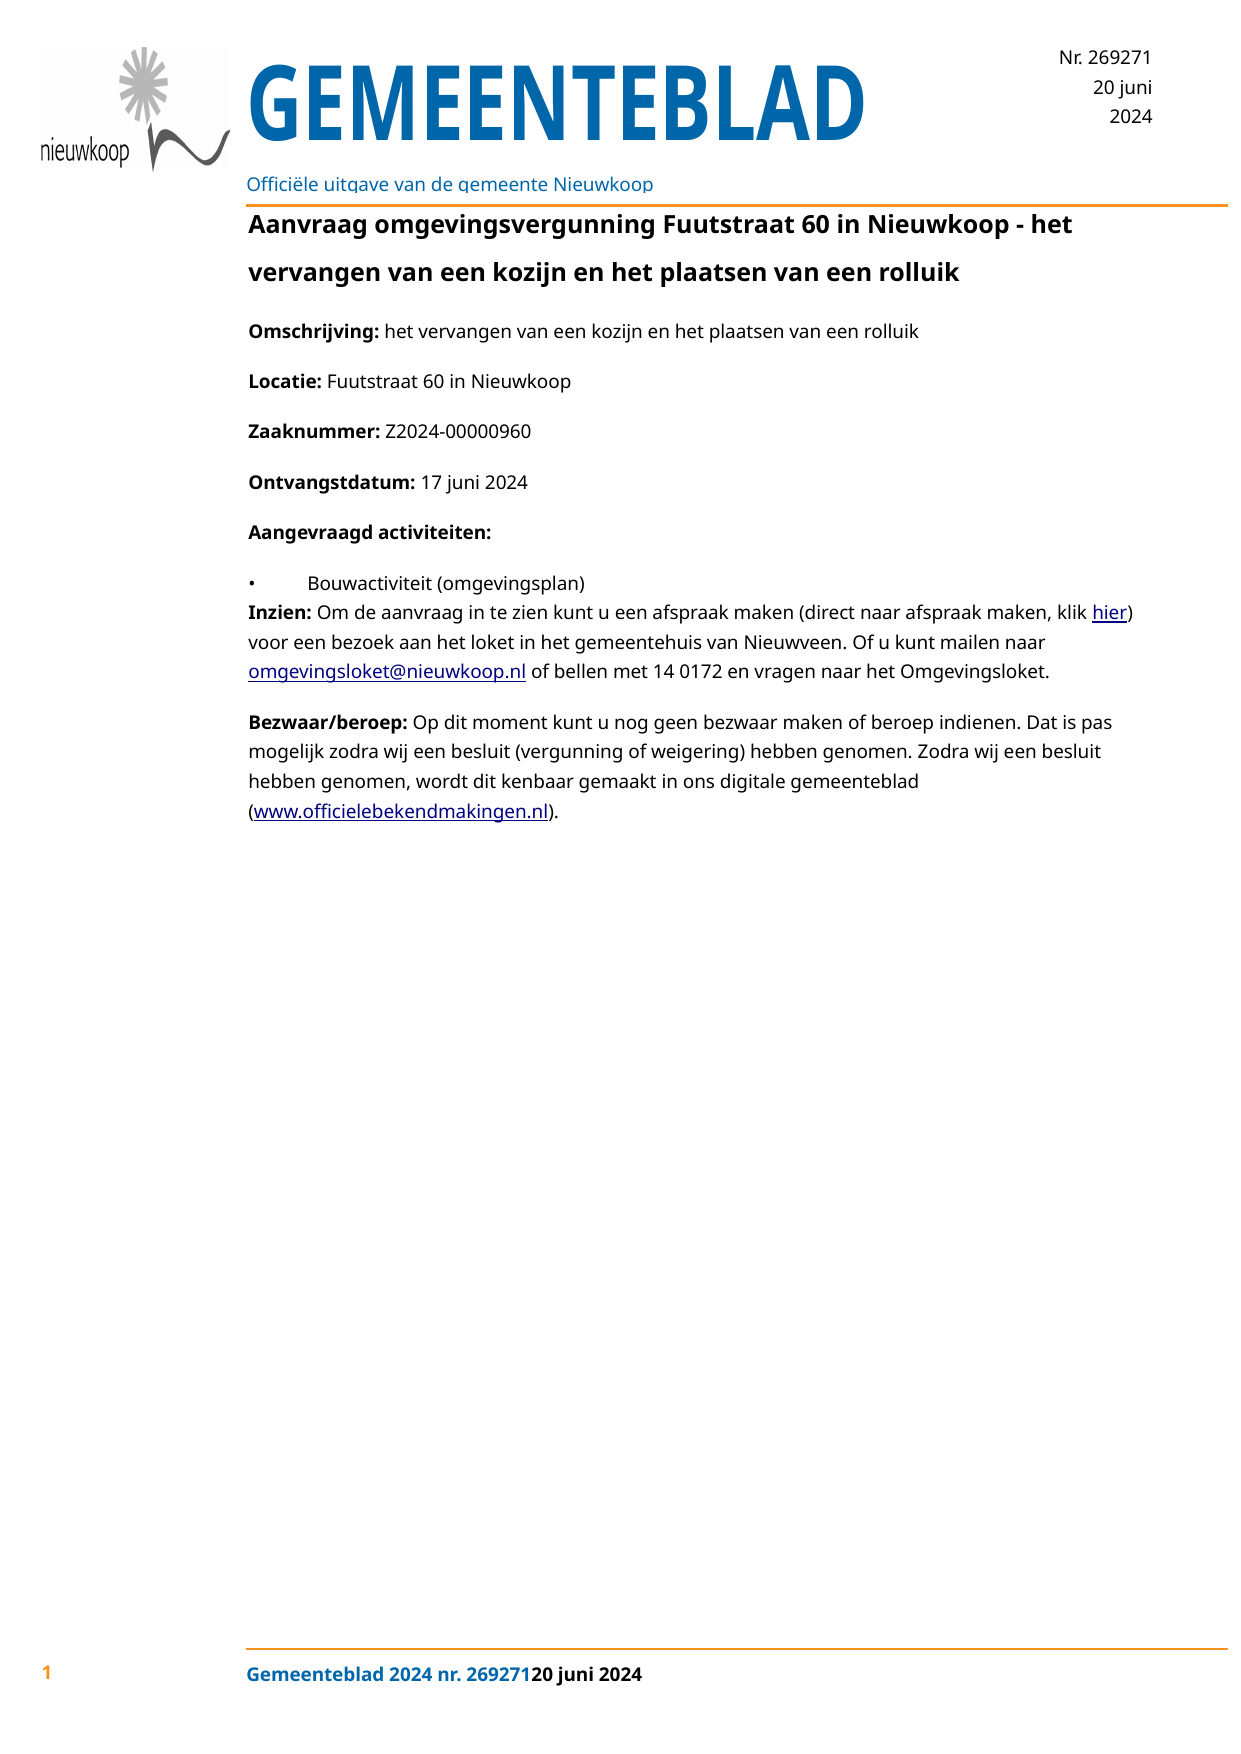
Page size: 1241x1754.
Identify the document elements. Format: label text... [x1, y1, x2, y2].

text Zaaknummer: Z2024-00000960 [248, 419, 1152, 444]
picture [41, 47, 231, 172]
list Bouwactiviteit (omgevingsplan) [248, 570, 1152, 596]
text Locatie: Fuutstraat 60 in Nieuwkoop [248, 368, 1152, 394]
text Aangevraagd activiteiten: [248, 519, 1152, 545]
text Aanvraag omgevingsvergunning Fuutstraat 60 in Nieuwkoop - het vervangen van een kozijn en het plaatsen van een rolluik [248, 207, 1152, 288]
text Ontvangstdatum: 17 juni 2024 [248, 469, 1152, 495]
text Omschrijving: het vervangen van een kozijn en het plaatsen van een rolluik [248, 318, 1152, 344]
text Bezwaar/beroep: Op dit moment kunt u nog geen bezwaar maken of beroep indienen. Dat is pas mogelijk zodra wij een besluit (vergunning of weigering) hebben genomen. Zodra wij een besluit hebben genomen, wordt dit kenbaar gemaakt in ons digitale gemeenteblad (www.officielebekendmakingen.nl). [248, 709, 1152, 824]
text Inzien: Om de aanvraag in te zien kunt u een afspraak maken (direct naar afspraak maken, klik hier) voor een bezoek aan het loket in het gemeentehuis van Nieuwveen. Of u kunt mailen naar omgevingsloket@nieuwkoop.nl of bellen met 14 0172 en vragen naar het Omgevingsloket. [248, 599, 1152, 684]
